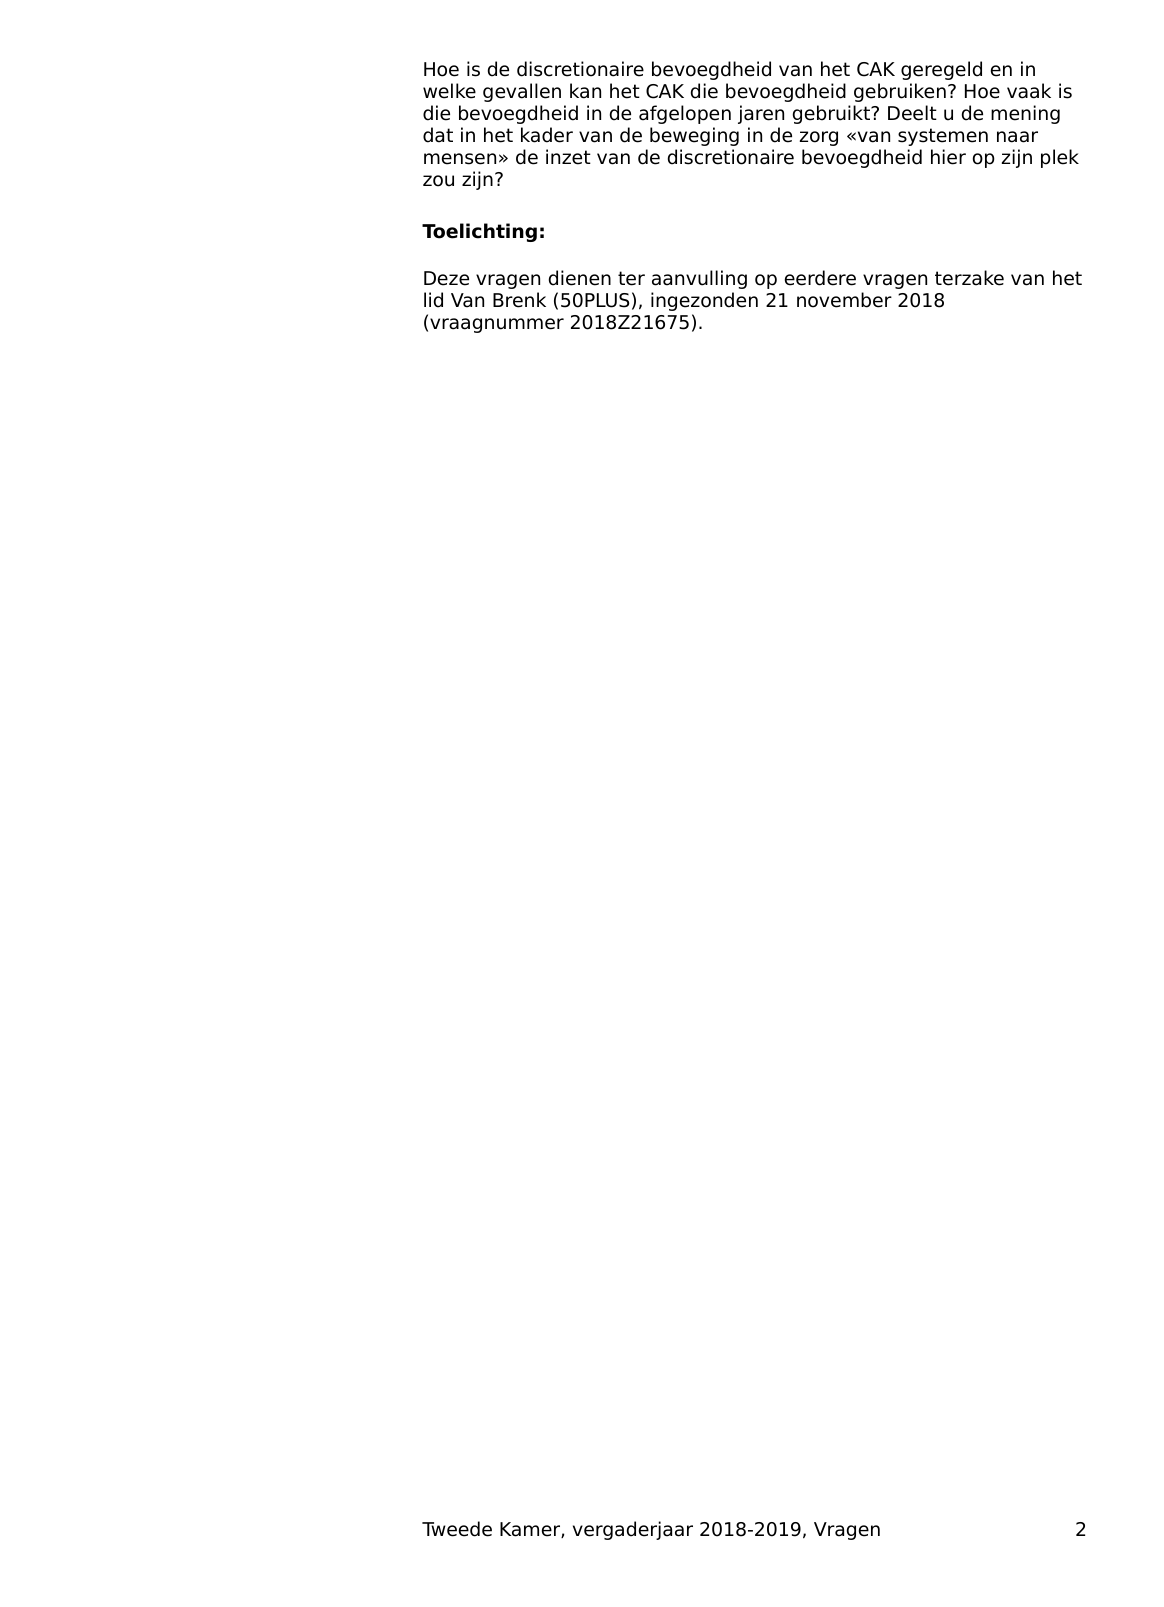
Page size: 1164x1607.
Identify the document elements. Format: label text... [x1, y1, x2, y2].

text Deze vragen dienen ter aanvulling op eerdere vragen terzake van het lid Van Brenk (50PLUS), ingezonden 21 november 2018 (vraagnummer 2018Z21675). [422, 268, 1087, 334]
text Hoe is de discretionaire bevoegdheid van het CAK geregeld en in welke gevallen kan het CAK die bevoegdheid gebruiken? Hoe vaak is die bevoegdheid in de afgelopen jaren gebruikt? Deelt u de mening dat in het kader van de beweging in de zorg «van systemen naar mensen» de inzet van de discretionaire bevoegdheid hier op zijn plek zou zijn? [422, 59, 1087, 191]
subtitle Toelichting: [422, 221, 1087, 243]
